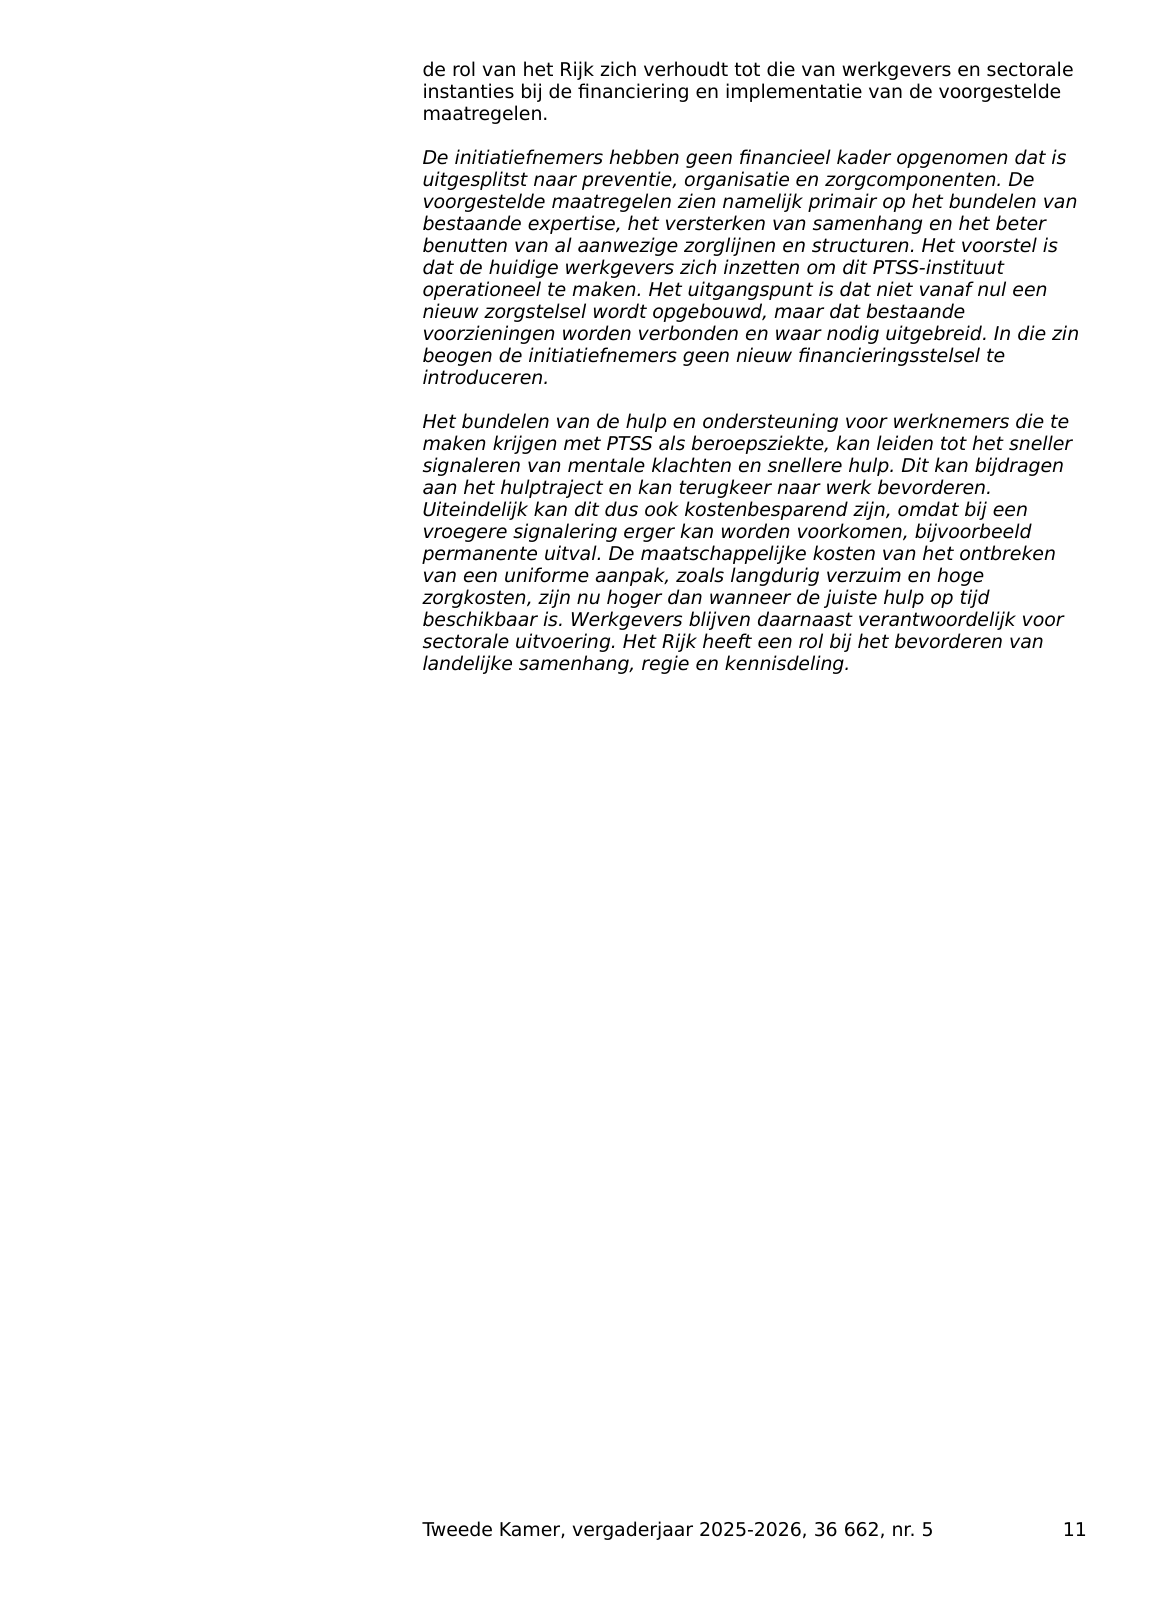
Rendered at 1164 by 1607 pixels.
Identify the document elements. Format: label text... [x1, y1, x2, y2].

text De initiatiefnemers hebben geen financieel kader opgenomen dat is uitgesplitst naar preventie, organisatie en zorgcomponenten. De voorgestelde maatregelen zien namelijk primair op het bundelen van bestaande expertise, het versterken van samenhang en het beter benutten van al aanwezige zorglijnen en structuren. Het voorstel is dat de huidige werkgevers zich inzetten om dit PTSS-instituut operationeel te maken. Het uitgangspunt is dat niet vanaf nul een nieuw zorgstelsel wordt opgebouwd, maar dat bestaande voorzieningen worden verbonden en waar nodig uitgebreid. In die zin beogen de initiatiefnemers geen nieuw financieringsstelsel te introduceren. [422, 147, 1087, 389]
text Het bundelen van de hulp en ondersteuning voor werknemers die te maken krijgen met PTSS als beroepsziekte, kan leiden tot het sneller signaleren van mentale klachten en snellere hulp. Dit kan bijdragen aan het hulptraject en kan terugkeer naar werk bevorderen. Uiteindelijk kan dit dus ook kostenbesparend zijn, omdat bij een vroegere signalering erger kan worden voorkomen, bijvoorbeeld permanente uitval. De maatschappelijke kosten van het ontbreken van een uniforme aanpak, zoals langdurig verzuim en hoge zorgkosten, zijn nu hoger dan wanneer de juiste hulp op tijd beschikbaar is. Werkgevers blijven daarnaast verantwoordelijk voor sectorale uitvoering. Het Rijk heeft een rol bij het bevorderen van landelijke samenhang, regie en kennisdeling. [422, 411, 1087, 675]
text de rol van het Rijk zich verhoudt tot die van werkgevers en sectorale instanties bij de financiering en implementatie van de voorgestelde maatregelen. [422, 59, 1087, 125]
